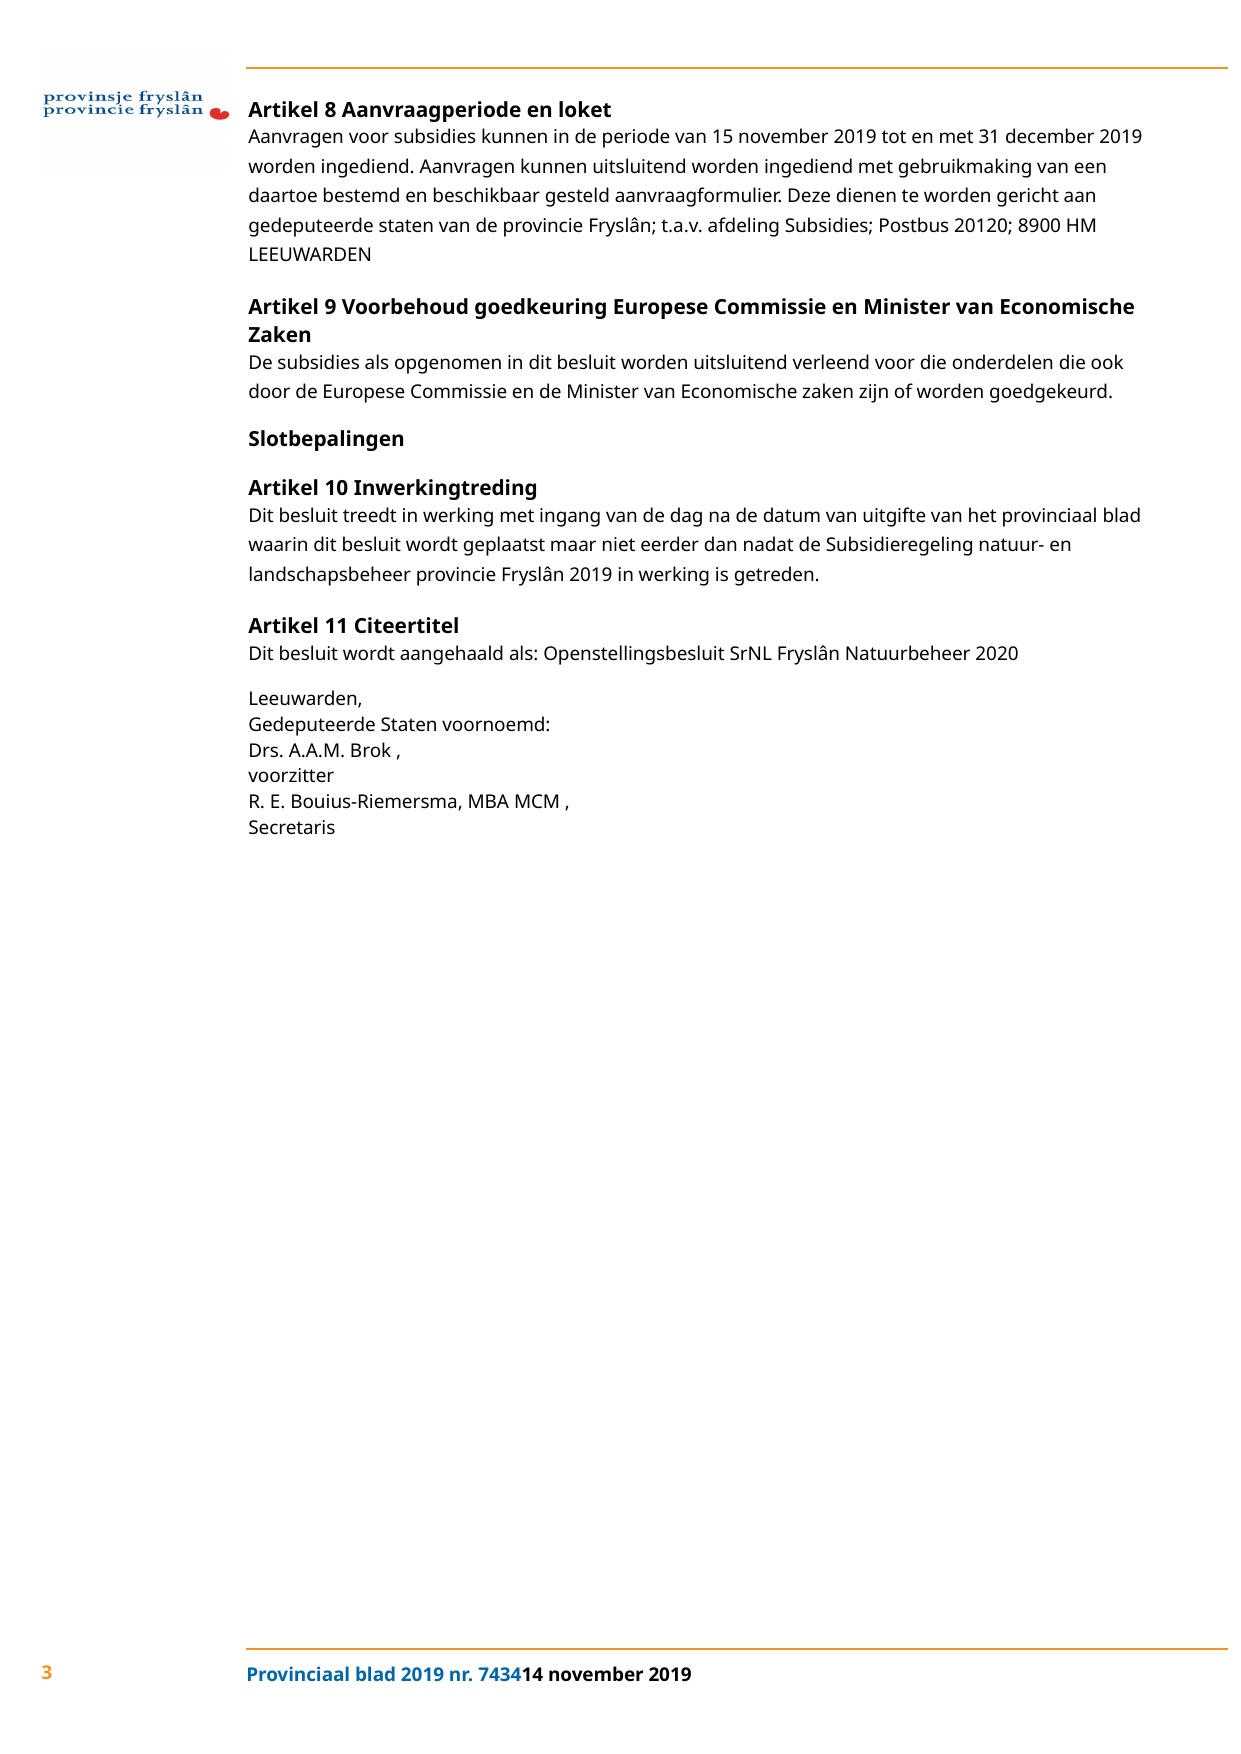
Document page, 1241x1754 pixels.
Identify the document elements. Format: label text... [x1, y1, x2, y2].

text Dit besluit wordt aangehaald als: Openstellingsbesluit SrNL Fryslân Natuurbeheer 2020 [248, 640, 1152, 666]
text Leeuwarden, [248, 685, 1152, 711]
text Artikel 10 Inwerkingtreding [248, 473, 1152, 502]
picture [41, 47, 231, 172]
text Gedeputeerde Staten voornoemd: [248, 711, 1152, 737]
text voorzitter [248, 763, 1152, 788]
text Secretaris [248, 814, 1152, 840]
text R. E. Bouius-Riemersma, MBA MCM , [248, 788, 1152, 814]
text Artikel 11 Citeertitel [248, 611, 1152, 640]
text Slotbepalingen [248, 424, 1152, 452]
text Artikel 9 Voorbehoud goedkeuring Europese Commissie en Minister van Economische Zaken [248, 292, 1152, 349]
text Artikel 8 Aanvraagperiode en loket [248, 95, 1152, 123]
text Drs. A.A.M. Brok , [248, 737, 1152, 763]
text Aanvragen voor subsidies kunnen in de periode van 15 november 2019 tot en met 31 december 2019 worden ingediend. Aanvragen kunnen uitsluitend worden ingediend met gebruikmaking van een daartoe bestemd en beschikbaar gesteld aanvraagformulier. Deze dienen te worden gericht aan gedeputeerde staten van de provincie Fryslân; t.a.v. afdeling Subsidies; Postbus 20120; 8900 HM LEEUWARDEN [248, 123, 1152, 267]
text De subsidies als opgenomen in dit besluit worden uitsluitend verleend voor die onderdelen die ook door de Europese Commissie en de Minister van Economische zaken zijn of worden goedgekeurd. [248, 349, 1152, 404]
text Dit besluit treedt in werking met ingang van de dag na de datum van uitgifte van het provinciaal blad waarin dit besluit wordt geplaatst maar niet eerder dan nadat de Subsidieregeling natuur- en landschapsbeheer provincie Fryslân 2019 in werking is getreden. [248, 502, 1152, 587]
